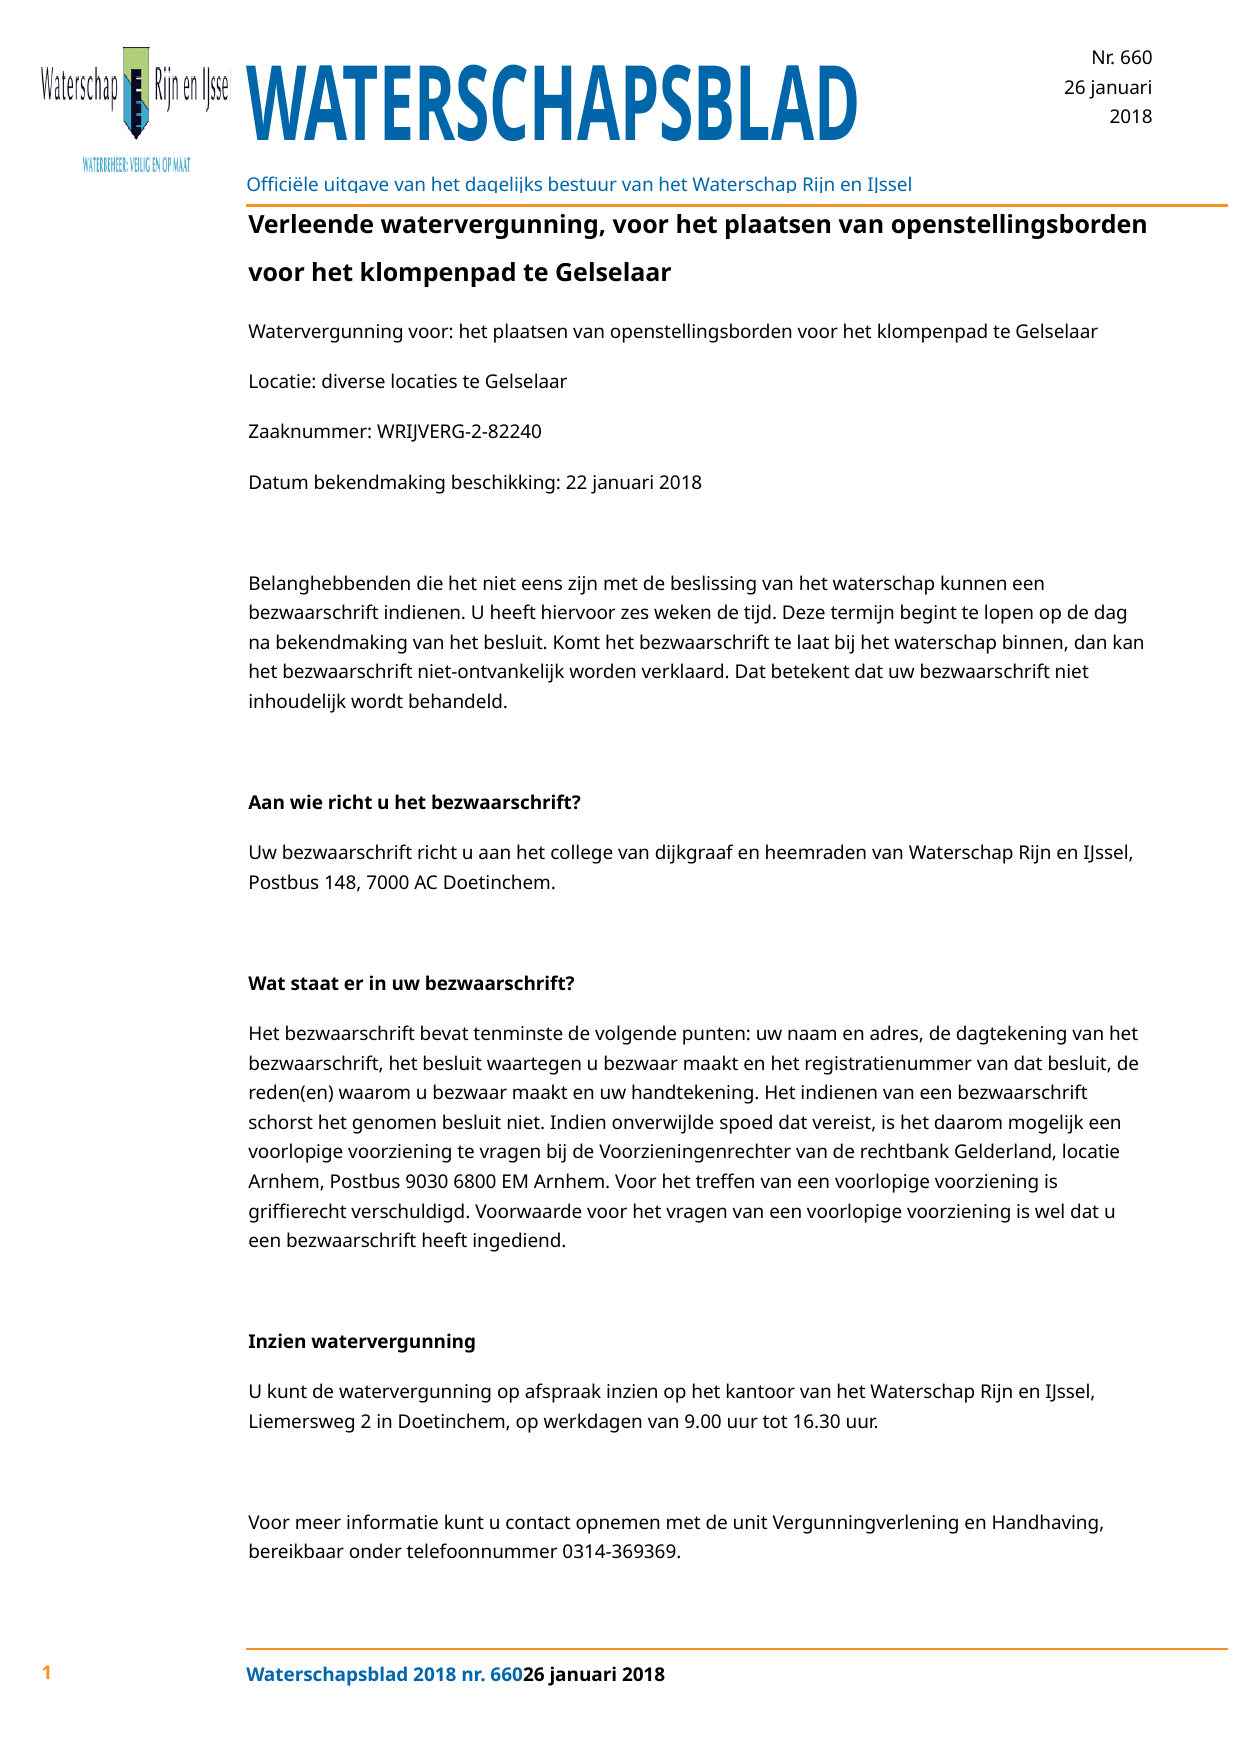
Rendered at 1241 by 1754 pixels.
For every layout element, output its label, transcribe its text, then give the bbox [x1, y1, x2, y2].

text Aan wie richt u het bezwaarschrift? [248, 789, 1152, 815]
text Inzien watervergunning [248, 1328, 1152, 1354]
text Verleende watervergunning, voor het plaatsen van openstellingsborden voor het klompenpad te Gelselaar [248, 207, 1152, 288]
text Wat staat er in uw bezwaarschrift? [248, 970, 1152, 996]
text U kunt de watervergunning op afspraak inzien op het kantoor van het Waterschap Rijn en IJssel, Liemersweg 2 in Doetinchem, op werkdagen van 9.00 uur tot 16.30 uur. [248, 1379, 1152, 1434]
text Belanghebbenden die het niet eens zijn met de beslissing van het waterschap kunnen een bezwaarschrift indienen. U heeft hiervoor zes weken de tijd. Deze termijn begint te lopen op de dag na bekendmaking van het besluit. Komt het bezwaarschrift te laat bij het waterschap binnen, dan kan het bezwaarschrift niet-ontvankelijk worden verklaard. Dat betekent dat uw bezwaarschrift niet inhoudelijk wordt behandeld. [248, 570, 1152, 714]
text Uw bezwaarschrift richt u aan het college van dijkgraaf en heemraden van Waterschap Rijn en IJssel, Postbus 148, 7000 AC Doetinchem. [248, 839, 1152, 895]
text Voor meer informatie kunt u contact opnemen met de unit Vergunningverlening en Handhaving, bereikbaar onder telefoonnummer 0314-369369. [248, 1509, 1152, 1564]
text Datum bekendmaking beschikking: 22 januari 2018 [248, 469, 1152, 495]
text Het bezwaarschrift bevat tenminste de volgende punten: uw naam en adres, de dagtekening van het bezwaarschrift, het besluit waartegen u bezwaar maakt en het registratienummer van dat besluit, de reden(en) waarom u bezwaar maakt en uw handtekening. Het indienen van een bezwaarschrift schorst het genomen besluit niet. Indien onverwijlde spoed dat vereist, is het daarom mogelijk een voorlopige voorziening te vragen bij de Voorzieningenrechter van de rechtbank Gelderland, locatie Arnhem, Postbus 9030 6800 EM Arnhem. Voor het treffen van een voorlopige voorziening is griffierecht verschuldigd. Voorwaarde voor het vragen van een voorlopige voorziening is wel dat u een bezwaarschrift heeft ingediend. [248, 1020, 1152, 1253]
text Zaaknummer: WRIJVERG-2-82240 [248, 419, 1152, 444]
text Watervergunning voor: het plaatsen van openstellingsborden voor het klompenpad te Gelselaar [248, 318, 1152, 344]
text Locatie: diverse locaties te Gelselaar [248, 368, 1152, 394]
picture [41, 47, 231, 172]
